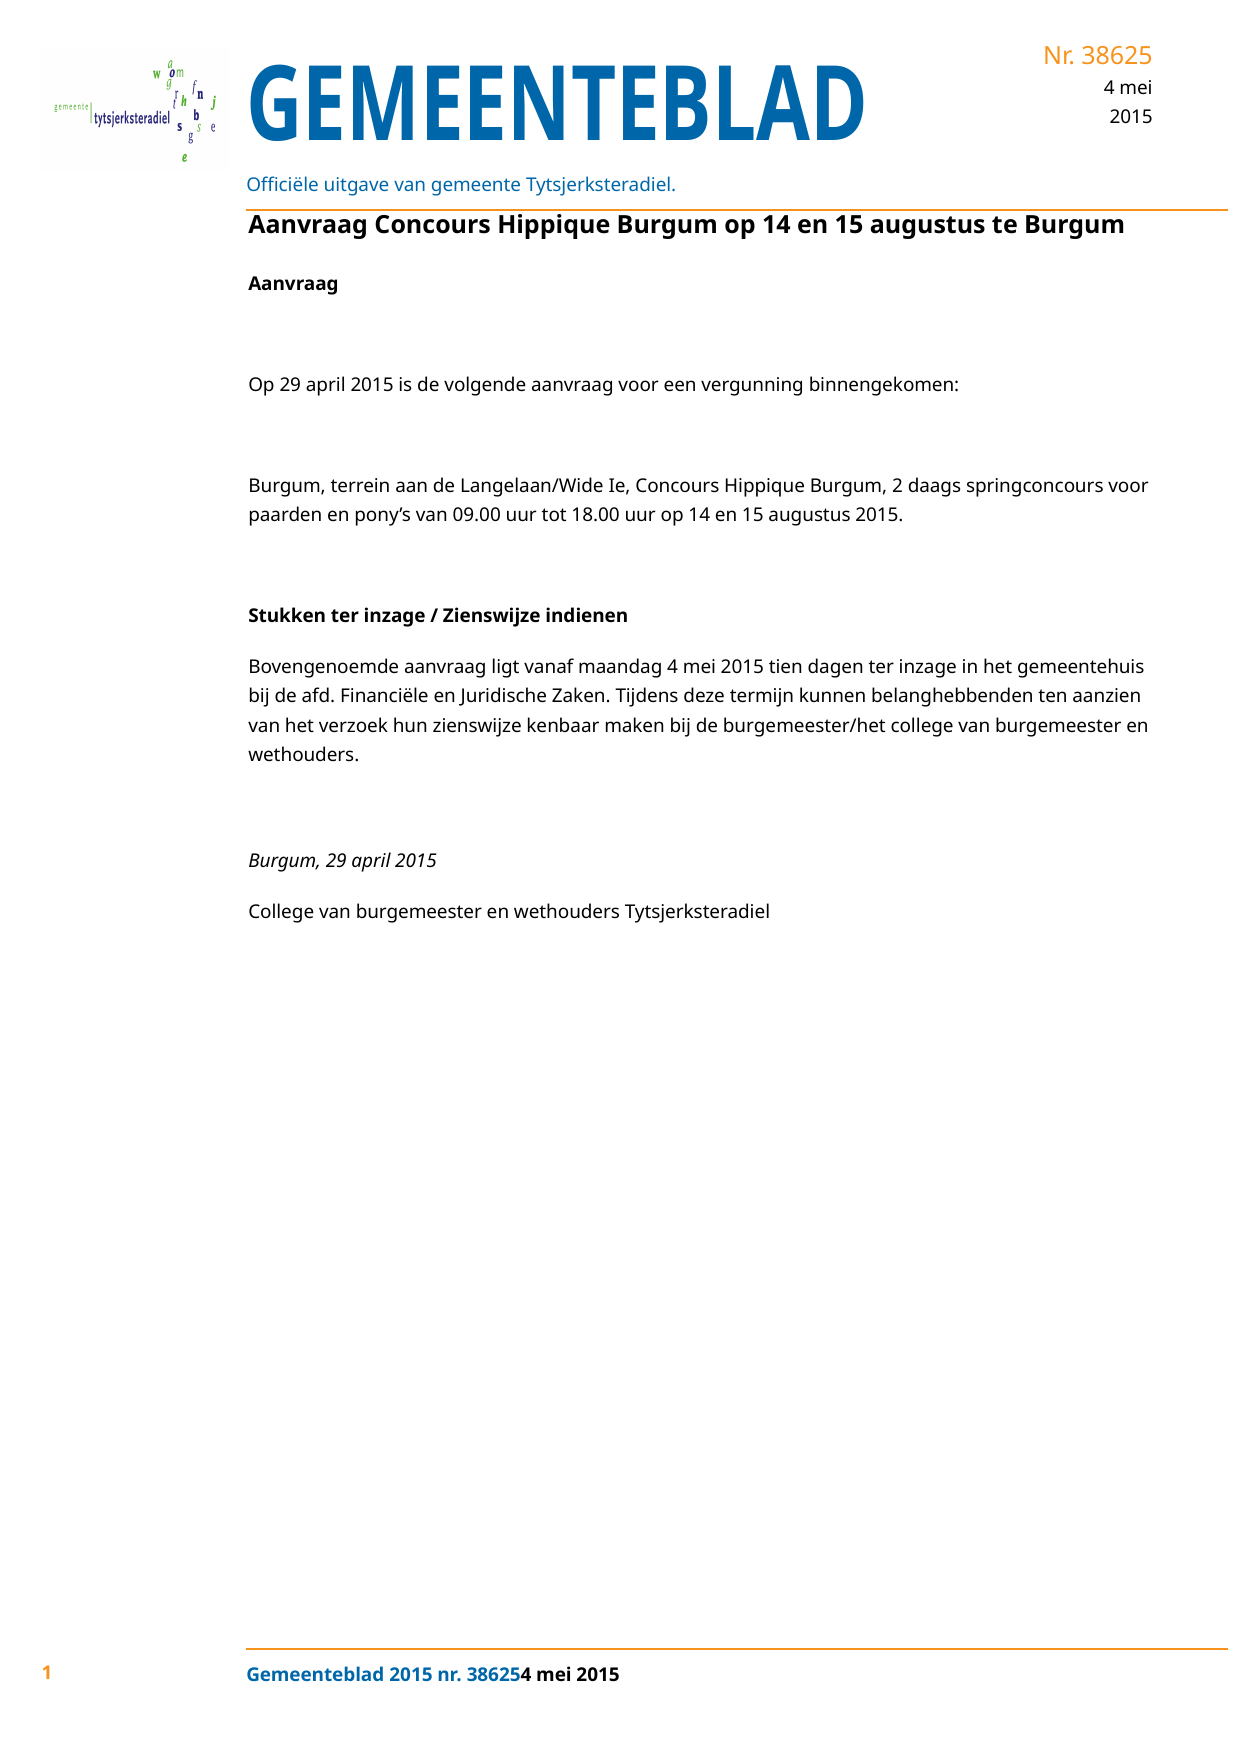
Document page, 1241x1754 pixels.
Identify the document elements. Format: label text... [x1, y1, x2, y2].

picture [41, 47, 231, 172]
text Op 29 april 2015 is de volgende aanvraag voor een vergunning binnengekomen: [248, 371, 1152, 397]
text Stukken ter inzage / Zienswijze indienen [248, 602, 1152, 628]
text College van burgemeester en wethouders Tytsjerksteradiel [248, 899, 1152, 924]
text Burgum, 29 april 2015 [248, 847, 1152, 873]
text Aanvraag Concours Hippique Burgum op 14 en 15 augustus te Burgum [248, 211, 1152, 241]
text Aanvraag [248, 270, 1152, 296]
text Burgum, terrein aan de Langelaan/Wide Ie, Concours Hippique Burgum, 2 daags springconcours voor paarden en pony’s van 09.00 uur tot 18.00 uur op 14 en 15 augustus 2015. [248, 472, 1152, 527]
text Bovengenoemde aanvraag ligt vanaf maandag 4 mei 2015 tien dagen ter inzage in het gemeentehuis bij de afd. Financiële en Juridische Zaken. Tijdens deze termijn kunnen belanghebbenden ten aanzien van het verzoek hun zienswijze kenbaar maken bij de burge­meester/het college van burgemeester en wethouders. [248, 653, 1152, 767]
